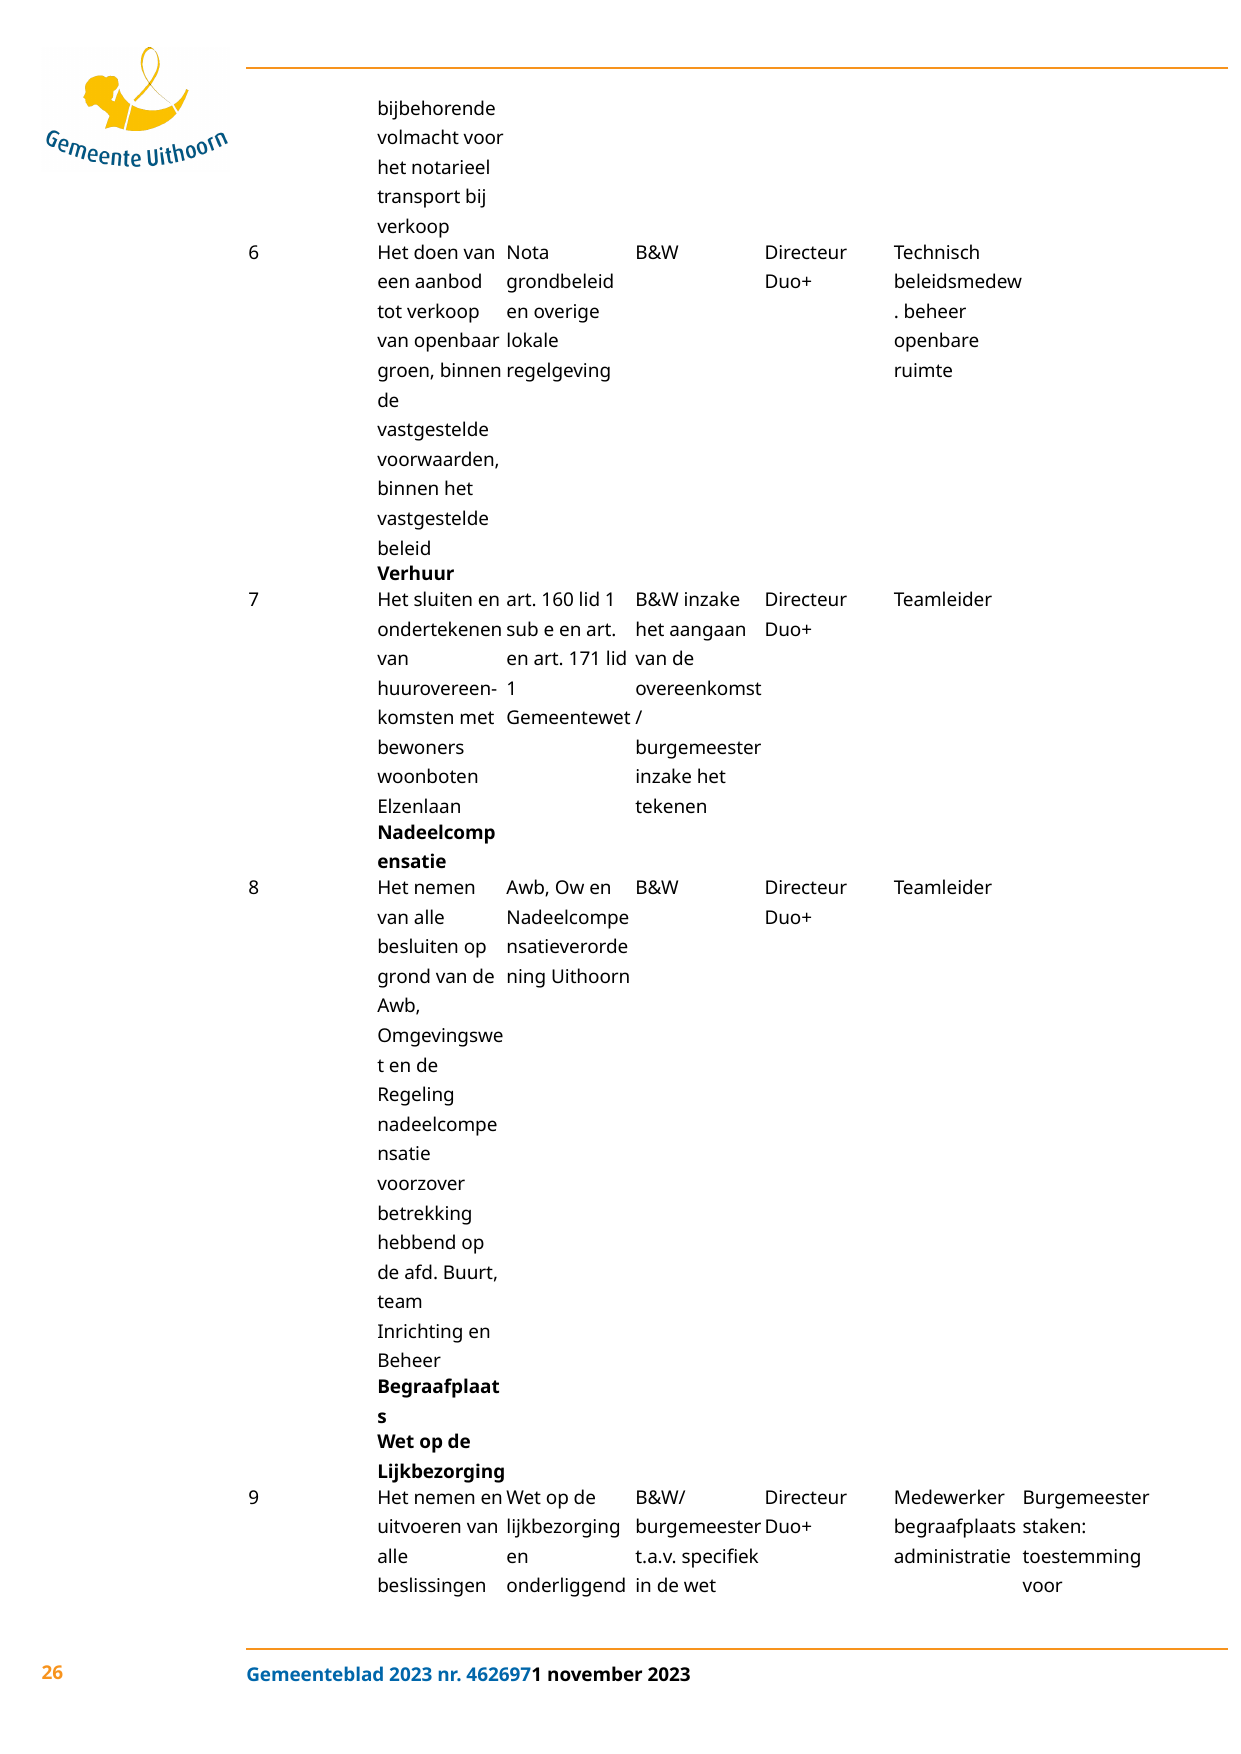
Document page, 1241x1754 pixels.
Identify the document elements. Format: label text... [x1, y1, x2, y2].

table_cell [506, 819, 635, 874]
table_cell Directeur Duo+ [764, 586, 893, 819]
table_cell [506, 1429, 635, 1484]
table_cell [506, 560, 635, 586]
table_cell [248, 819, 377, 874]
table_cell Burgemeesterstaken: toestemming voor [1023, 1484, 1152, 1598]
picture [41, 47, 231, 172]
table_cell Het nemen en uitvoeren van alle beslissingen [377, 1484, 506, 1598]
table_cell [764, 560, 893, 586]
table_cell B&W [635, 874, 764, 1373]
table_cell B&W/burgemeester t.a.v. specifiek in de wet [635, 1484, 764, 1598]
table_cell [1023, 1373, 1152, 1429]
table_cell [1023, 586, 1152, 819]
table_cell Technisch beleidsmedew. beheer openbare ruimte [894, 239, 1022, 560]
table_cell art. 160 lid 1 sub e en art. en art. 171 lid 1 Gemeentewet [506, 586, 635, 819]
table_cell [894, 1373, 1022, 1429]
table_cell [635, 95, 764, 239]
table_cell [894, 560, 1022, 586]
table_cell [764, 1373, 893, 1429]
table_cell [506, 1373, 635, 1429]
table_cell [635, 1429, 764, 1484]
table_cell [764, 95, 893, 239]
table_cell 6 [248, 239, 377, 560]
table_cell 8 [248, 874, 377, 1373]
table_cell Teamleider [894, 586, 1022, 819]
table_cell Teamleider [894, 874, 1022, 1373]
table_cell [1023, 560, 1152, 586]
table_cell B&W [635, 239, 764, 560]
table_cell Het doen van een aanbod tot verkoop van openbaar groen, binnen de vastgestelde voorwaarden, binnen het vastgestelde beleid [377, 239, 506, 560]
table_cell [894, 1429, 1022, 1484]
table_cell Wet op de Lijkbezorging [377, 1429, 506, 1484]
table_cell Awb, Ow en Nadeelcompensatieverordening Uithoorn [506, 874, 635, 1373]
table_cell Het sluiten en ondertekenen van huurovereen-komsten met bewoners woonboten Elzenlaan [377, 586, 506, 819]
table_cell [764, 819, 893, 874]
table_cell [248, 1429, 377, 1484]
table_cell Medewerker begraafplaatsadministratie [894, 1484, 1022, 1598]
table_cell Wet op de lijkbezorging en onderliggend [506, 1484, 635, 1598]
table_cell [1023, 1429, 1152, 1484]
table_cell bijbehorende volmacht voor het notarieel transport bij verkoop [377, 95, 506, 239]
table_cell [764, 1429, 893, 1484]
table_cell [1023, 239, 1152, 560]
table_cell Nota grondbeleid en overige lokale regelgeving [506, 239, 635, 560]
table_cell Verhuur [377, 560, 506, 586]
table_cell [1023, 95, 1152, 239]
table_cell Directeur Duo+ [764, 874, 893, 1373]
table_cell Begraafplaats [377, 1373, 506, 1429]
table_cell 7 [248, 586, 377, 819]
table_cell [635, 560, 764, 586]
table_cell [894, 95, 1022, 239]
table_cell 9 [248, 1484, 377, 1598]
table_cell Nadeelcompensatie [377, 819, 506, 874]
table_cell B&W inzake het aangaan van de overeenkomst/ burgemeester inzake het tekenen [635, 586, 764, 819]
table_cell Directeur Duo+ [764, 1484, 893, 1598]
table_cell [248, 560, 377, 586]
table_cell [248, 95, 377, 239]
table_cell [635, 1373, 764, 1429]
table_cell Directeur Duo+ [764, 239, 893, 560]
table_cell [248, 1373, 377, 1429]
table_cell [1023, 819, 1152, 874]
table_cell [506, 95, 635, 239]
table_cell [894, 819, 1022, 874]
table_cell [1023, 874, 1152, 1373]
table_cell [635, 819, 764, 874]
table_cell Het nemen van alle besluiten op grond van de Awb, Omgevingswet en de Regeling nadeelcompensatie voorzover betrekking hebbend op de afd. Buurt, team Inrichting en Beheer [377, 874, 506, 1373]
